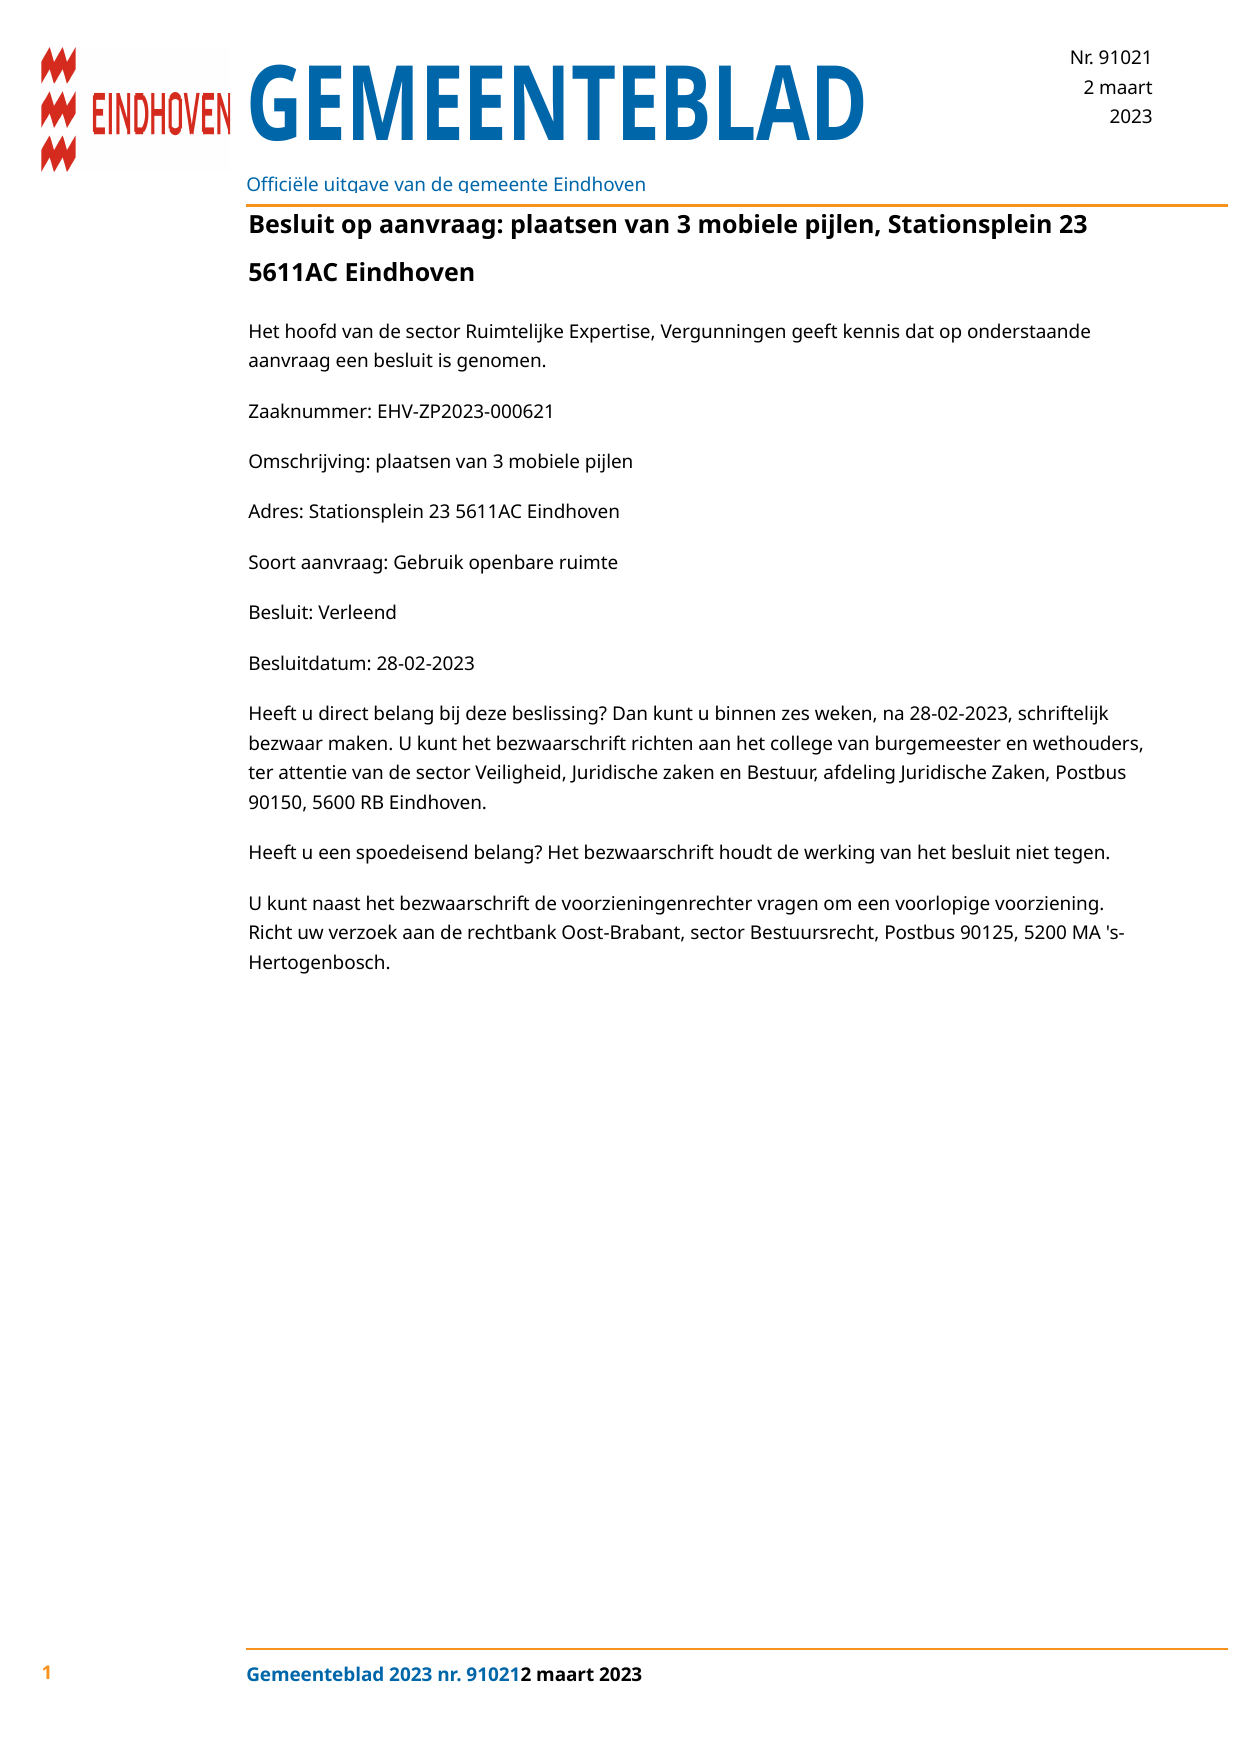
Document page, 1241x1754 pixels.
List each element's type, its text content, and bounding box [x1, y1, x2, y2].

text Heeft u een spoedeisend belang? Het bezwaarschrift houdt de werking van het besluit niet tegen. [248, 839, 1152, 865]
text U kunt naast het bezwaarschrift de voorzieningenrechter vragen om een voorlopige voorziening. Richt uw verzoek aan de rechtbank Oost-Brabant, sector Bestuursrecht, Postbus 90125, 5200 MA 's-Hertogenbosch. [248, 890, 1152, 975]
text Heeft u direct belang bij deze beslissing? Dan kunt u binnen zes weken, na 28-02-2023, schriftelijk bezwaar maken. U kunt het bezwaarschrift richten aan het college van burgemeester en wethouders, ter attentie van de sector Veiligheid, Juridische zaken en Bestuur, afdeling Juridische Zaken, Postbus 90150, 5600 RB Eindhoven. [248, 700, 1152, 815]
text Soort aanvraag: Gebruik openbare ruimte [248, 549, 1152, 575]
text Het hoofd van de sector Ruimtelijke Expertise, Vergunningen geeft kennis dat op onderstaande aanvraag een besluit is genomen. [248, 318, 1152, 373]
text Omschrijving: plaatsen van 3 mobiele pijlen [248, 448, 1152, 474]
text Besluit op aanvraag: plaatsen van 3 mobiele pijlen, Stationsplein 23 5611AC Eindhoven [248, 207, 1152, 288]
text Besluitdatum: 28-02-2023 [248, 650, 1152, 676]
text Besluit: Verleend [248, 599, 1152, 625]
picture [41, 47, 231, 172]
text Zaaknummer: EHV-ZP2023-000621 [248, 398, 1152, 424]
text Adres: Stationsplein 23 5611AC Eindhoven [248, 499, 1152, 524]
